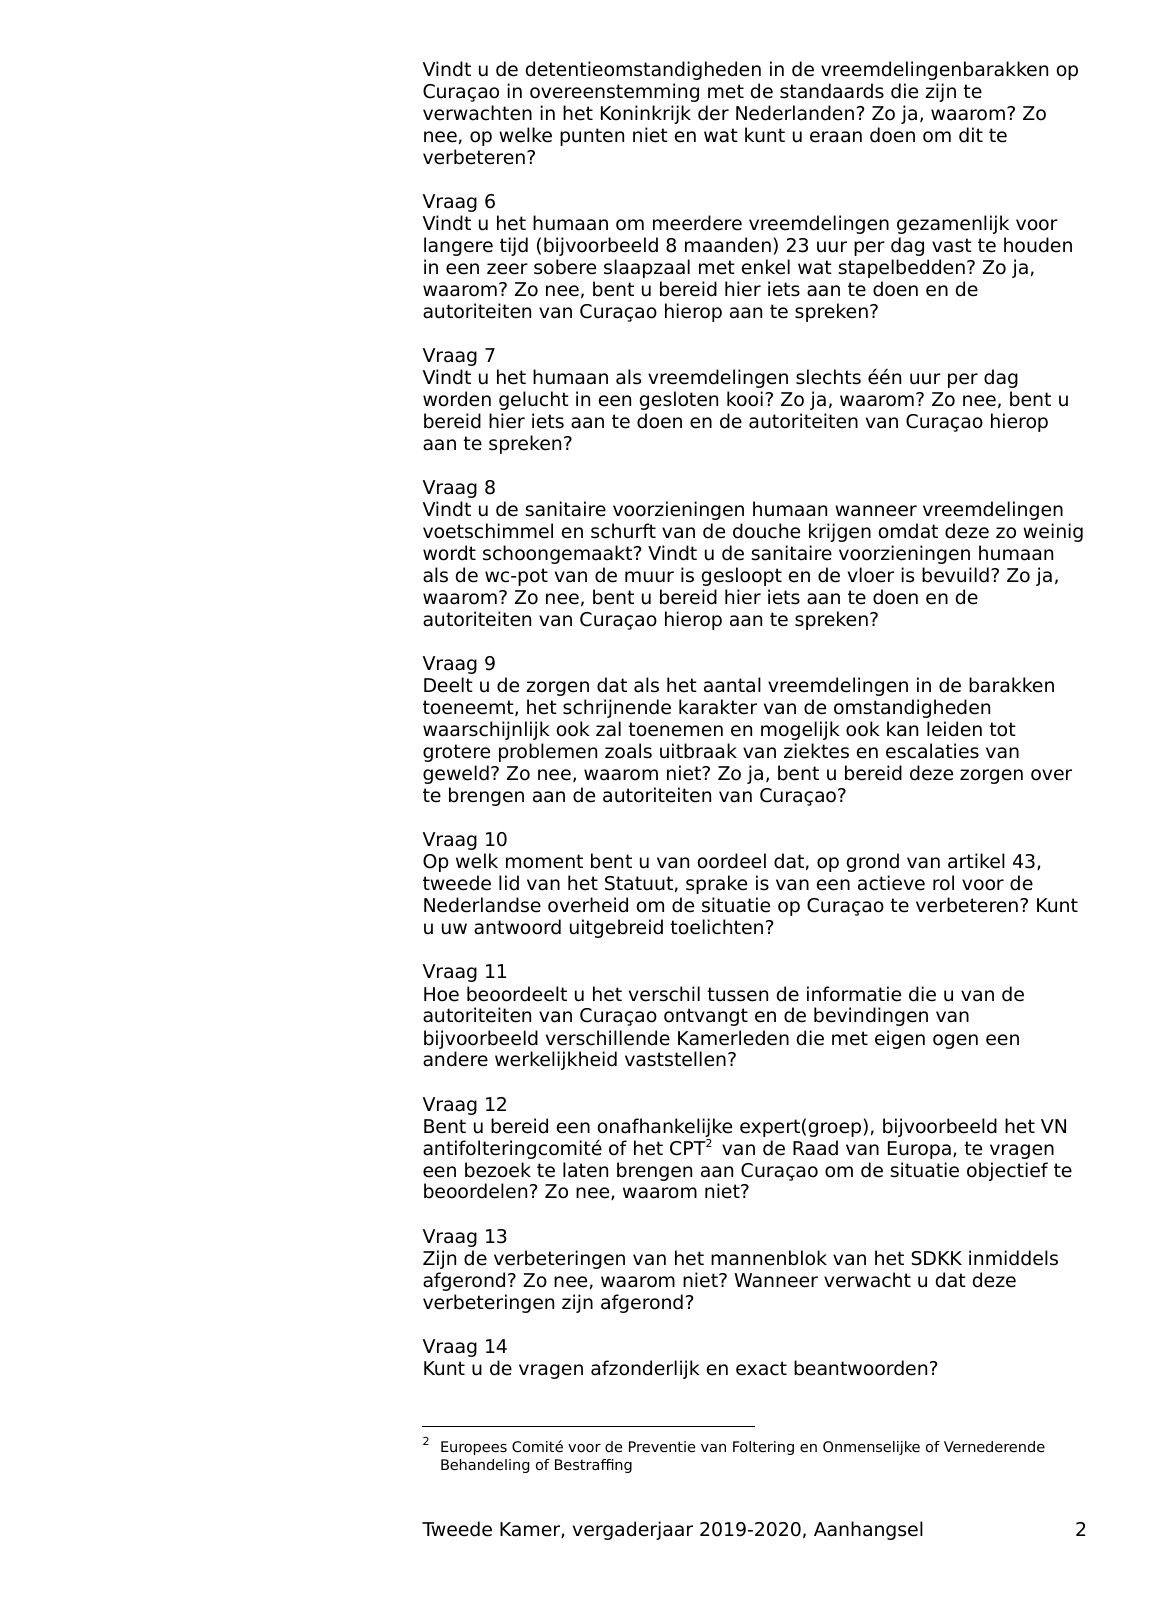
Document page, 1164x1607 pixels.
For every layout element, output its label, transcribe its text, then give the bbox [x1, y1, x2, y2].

text Kunt u de vragen afzonderlijk en exact beantwoorden? [422, 1358, 1087, 1380]
text Vraag 12 [422, 1093, 1087, 1116]
text Vraag 6 [422, 191, 1087, 213]
text Vraag 9 [422, 653, 1087, 675]
text Vraag 8 [422, 477, 1087, 499]
text Op welk moment bent u van oordeel dat, op grond van artikel 43, tweede lid van het Statuut, sprake is van een actieve rol voor de Nederlandse overheid om de situatie op Curaçao te verbeteren? Kunt u uw antwoord uitgebreid toelichten? [422, 851, 1087, 939]
text Vindt u de sanitaire voorzieningen humaan wanneer vreemdelingen voetschimmel en schurft van de douche krijgen omdat deze zo weinig wordt schoongemaakt? Vindt u de sanitaire voorzieningen humaan als de wc-pot van de muur is gesloopt en de vloer is bevuild? Zo ja, waarom? Zo nee, bent u bereid hier iets aan te doen en de autoriteiten van Curaçao hierop aan te spreken? [422, 499, 1087, 631]
text Deelt u de zorgen dat als het aantal vreemdelingen in de barakken toeneemt, het schrijnende karakter van de omstandigheden waarschijnlijk ook zal toenemen en mogelijk ook kan leiden tot grotere problemen zoals uitbraak van ziektes en escalaties van geweld? Zo nee, waarom niet? Zo ja, bent u bereid deze zorgen over te brengen aan de autoriteiten van Curaçao? [422, 675, 1087, 807]
text Vraag 10 [422, 829, 1087, 851]
text Vraag 13 [422, 1226, 1087, 1248]
text Vraag 7 [422, 345, 1087, 367]
text Hoe beoordeelt u het verschil tussen de informatie die u van de autoriteiten van Curaçao ontvangt en de bevindingen van bijvoorbeeld verschillende Kamerleden die met eigen ogen een andere werkelijkheid vaststellen? [422, 983, 1087, 1071]
text Europees Comité voor de Preventie van Foltering en Onmenselijke of Vernederende Behandeling of Bestraffing [422, 1435, 1087, 1474]
text Vindt u de detentieomstandigheden in de vreemdelingenbarakken op Curaçao in overeenstemming met de standaards die zijn te verwachten in het Koninkrijk der Nederlanden? Zo ja, waarom? Zo nee, op welke punten niet en wat kunt u eraan doen om dit te verbeteren? [422, 59, 1087, 169]
text Vraag 14 [422, 1336, 1087, 1358]
text Bent u bereid een onafhankelijke expert(groep), bijvoorbeeld het VN antifolteringcomité of het CPT van de Raad van Europa, te vragen een bezoek te laten brengen aan Curaçao om de situatie objectief te beoordelen? Zo nee, waarom niet? [422, 1116, 1087, 1203]
text Vindt u het humaan als vreemdelingen slechts één uur per dag worden gelucht in een gesloten kooi? Zo ja, waarom? Zo nee, bent u bereid hier iets aan te doen en de autoriteiten van Curaçao hierop aan te spreken? [422, 367, 1087, 455]
text Vindt u het humaan om meerdere vreemdelingen gezamenlijk voor langere tijd (bijvoorbeeld 8 maanden) 23 uur per dag vast te houden in een zeer sobere slaapzaal met enkel wat stapelbedden? Zo ja, waarom? Zo nee, bent u bereid hier iets aan te doen en de autoriteiten van Curaçao hierop aan te spreken? [422, 213, 1087, 323]
text Zijn de verbeteringen van het mannenblok van het SDKK inmiddels afgerond? Zo nee, waarom niet? Wanneer verwacht u dat deze verbeteringen zijn afgerond? [422, 1248, 1087, 1313]
text Vraag 11 [422, 961, 1087, 983]
